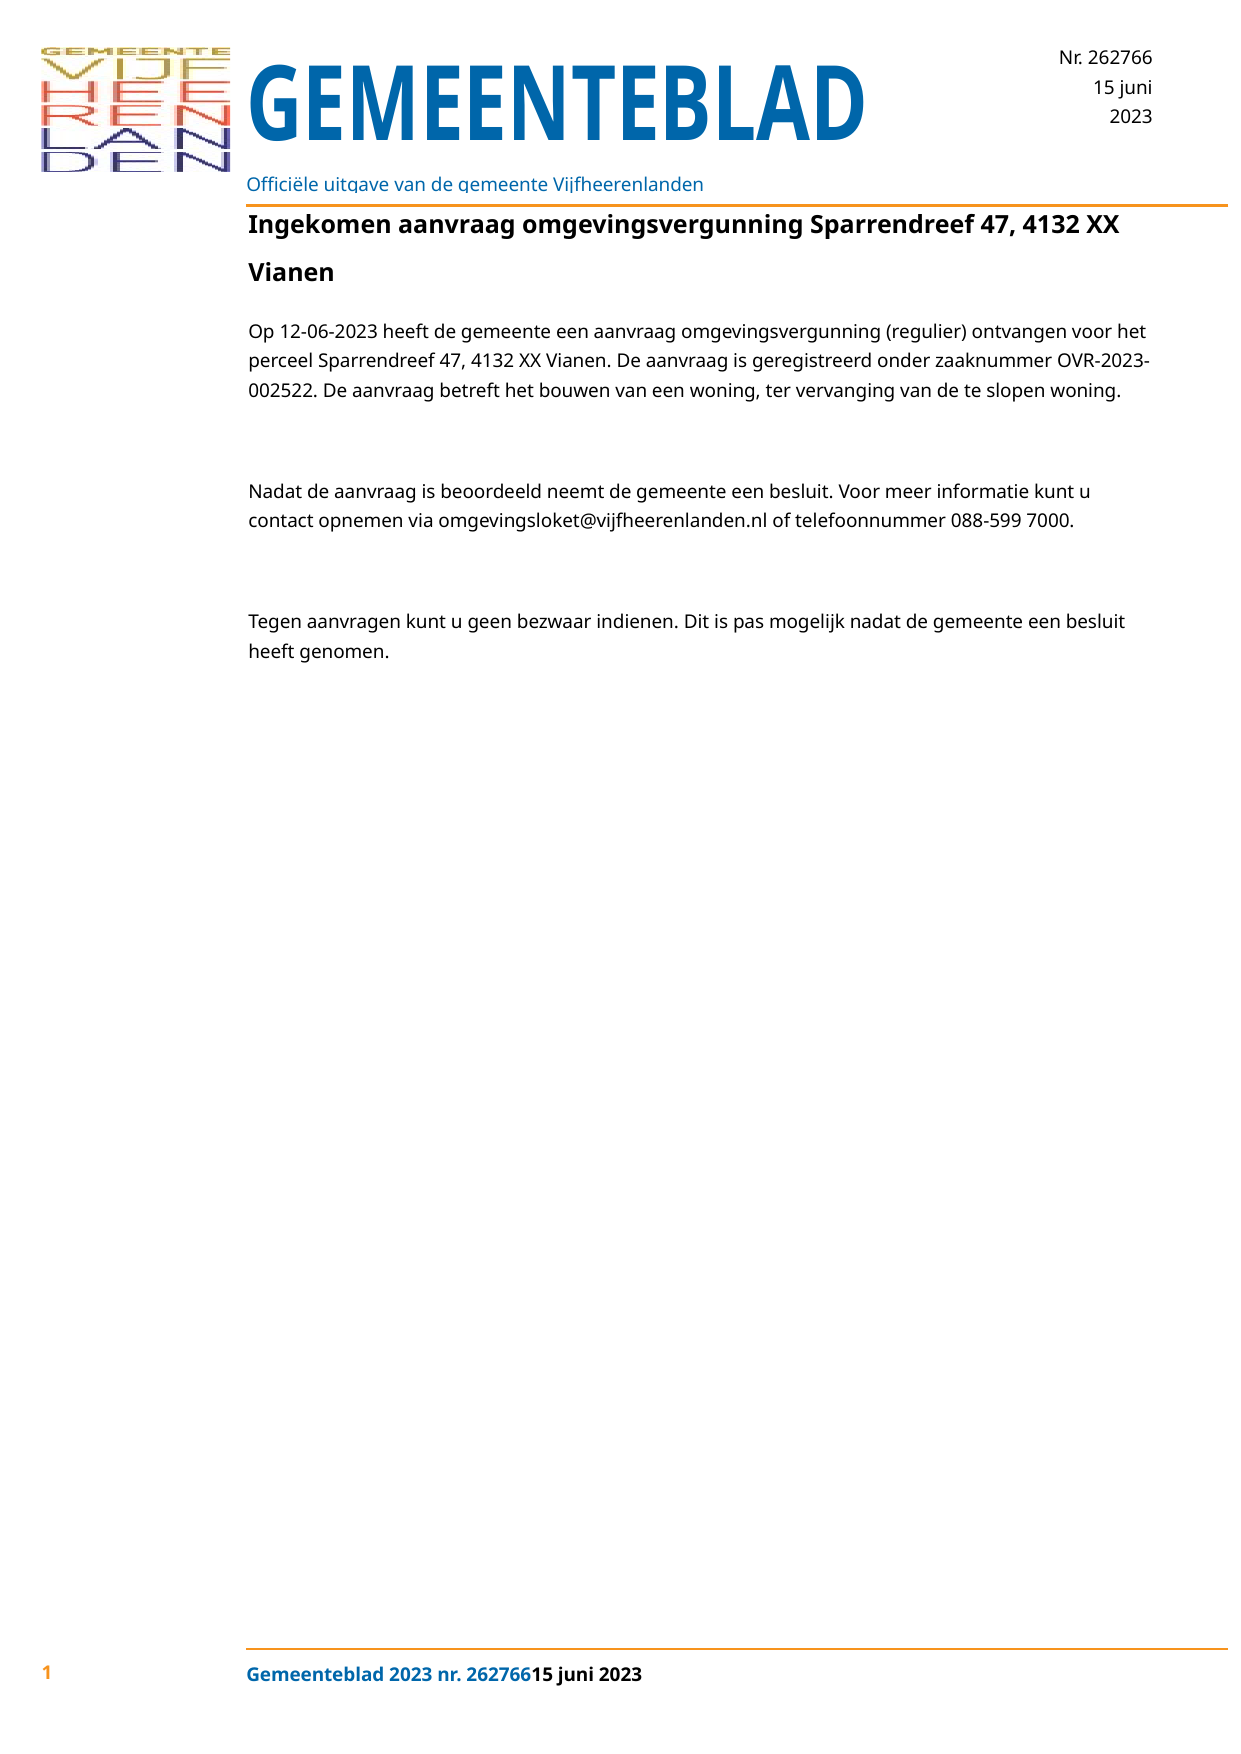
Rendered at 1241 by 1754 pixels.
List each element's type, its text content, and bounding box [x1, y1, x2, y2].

text Nadat de aanvraag is beoordeeld neemt de gemeente een besluit. Voor meer informatie kunt u contact opnemen via omgevingsloket@vijfheerenlanden.nl of telefoonnummer 088-599 7000. [248, 478, 1152, 533]
text Op 12-06-2023 heeft de gemeente een aanvraag omgevingsvergunning (regulier) ontvangen voor het perceel Sparrendreef 47, 4132 XX Vianen. De aanvraag is geregistreerd onder zaaknummer OVR-2023-002522. De aanvraag betreft het bouwen van een woning, ter vervanging van de te slopen woning. [248, 318, 1152, 403]
text Ingekomen aanvraag omgevingsvergunning Sparrendreef 47, 4132 XX Vianen [248, 207, 1152, 288]
picture [41, 47, 231, 172]
text Tegen aanvragen kunt u geen bezwaar indienen. Dit is pas mogelijk nadat de gemeente een besluit heeft genomen. [248, 608, 1152, 664]
